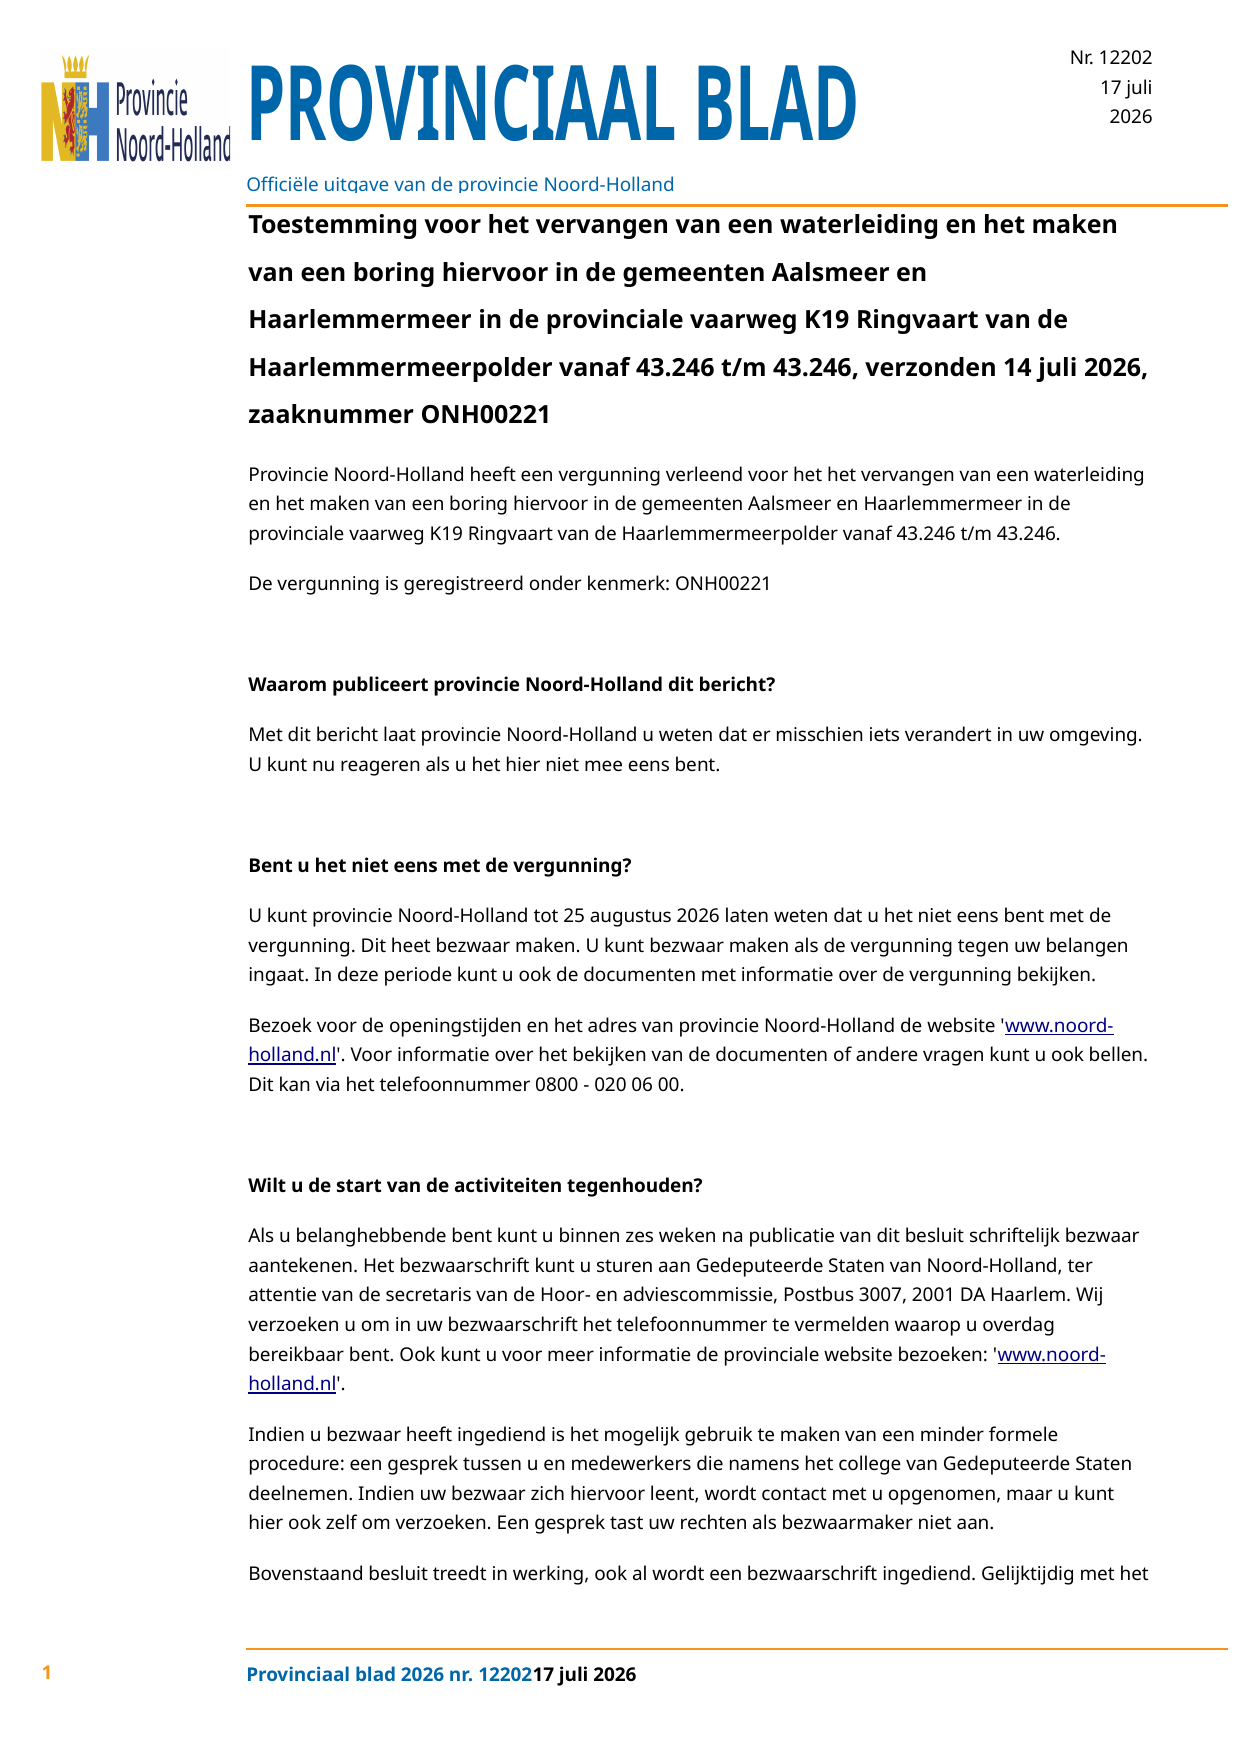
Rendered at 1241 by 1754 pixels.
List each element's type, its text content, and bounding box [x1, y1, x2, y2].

text Provincie Noord-Holland heeft een vergunning verleend voor het het vervangen van een waterleiding en het maken van een boring hiervoor in de gemeenten Aalsmeer en Haarlemmermeer in de provinciale vaarweg K19 Ringvaart van de Haarlemmermeerpolder vanaf 43.246 t/m 43.246. [248, 461, 1152, 546]
text Waarom publiceert provincie Noord-Holland dit bericht? [248, 671, 1152, 697]
picture [41, 47, 231, 172]
text Indien u bezwaar heeft ingediend is het mogelijk gebruik te maken van een minder formele procedure: een gesprek tussen u en medewerkers die namens het college van Gedeputeerde Staten deelnemen. Indien uw bezwaar zich hiervoor leent, wordt contact met u opgenomen, maar u kunt hier ook zelf om verzoeken. Een gesprek tast uw rechten als bezwaarmaker niet aan. [248, 1421, 1152, 1535]
text Met dit bericht laat provincie Noord-Holland u weten dat er misschien iets verandert in uw omgeving. U kunt nu reageren als u het hier niet mee eens bent. [248, 722, 1152, 777]
text U kunt provincie Noord-Holland tot 25 augustus 2026 laten weten dat u het niet eens bent met de vergunning. Dit heet bezwaar maken. U kunt bezwaar maken als de vergunning tegen uw belangen ingaat. In deze periode kunt u ook de documenten met informatie over de vergunning bekijken. [248, 902, 1152, 987]
text Bovenstaand besluit treedt in werking, ook al wordt een bezwaarschrift ingediend. Gelijktijdig met het [248, 1560, 1152, 1586]
text Bezoek voor de openingstijden en het adres van provincie Noord-Holland de website 'www.noord-holland.nl'. Voor informatie over het bekijken van de documenten of andere vragen kunt u ook bellen. Dit kan via het telefoonnummer 0800 - 020 06 00. [248, 1012, 1152, 1097]
text Bent u het niet eens met de vergunning? [248, 852, 1152, 878]
text Toestemming voor het vervangen van een waterleiding en het maken van een boring hiervoor in de gemeenten Aalsmeer en Haarlemmermeer in de provinciale vaarweg K19 Ringvaart van de Haarlemmermeerpolder vanaf 43.246 t/m 43.246, verzonden 14 juli 2026, zaaknummer ONH00221 [248, 207, 1152, 431]
text De vergunning is geregistreerd onder kenmerk: ONH00221 [248, 570, 1152, 596]
text Wilt u de start van de activiteiten tegenhouden? [248, 1172, 1152, 1198]
text Als u belanghebbende bent kunt u binnen zes weken na publicatie van dit besluit schriftelijk bezwaar aantekenen. Het bezwaarschrift kunt u sturen aan Gedeputeerde Staten van Noord-Holland, ter attentie van de secretaris van de Hoor- en adviescommissie, Postbus 3007, 2001 DA Haarlem. Wij verzoeken u om in uw bezwaarschrift het telefoonnummer te vermelden waarop u overdag bereikbaar bent. Ook kunt u voor meer informatie de provinciale website bezoeken: 'www.noord-holland.nl'. [248, 1222, 1152, 1396]
